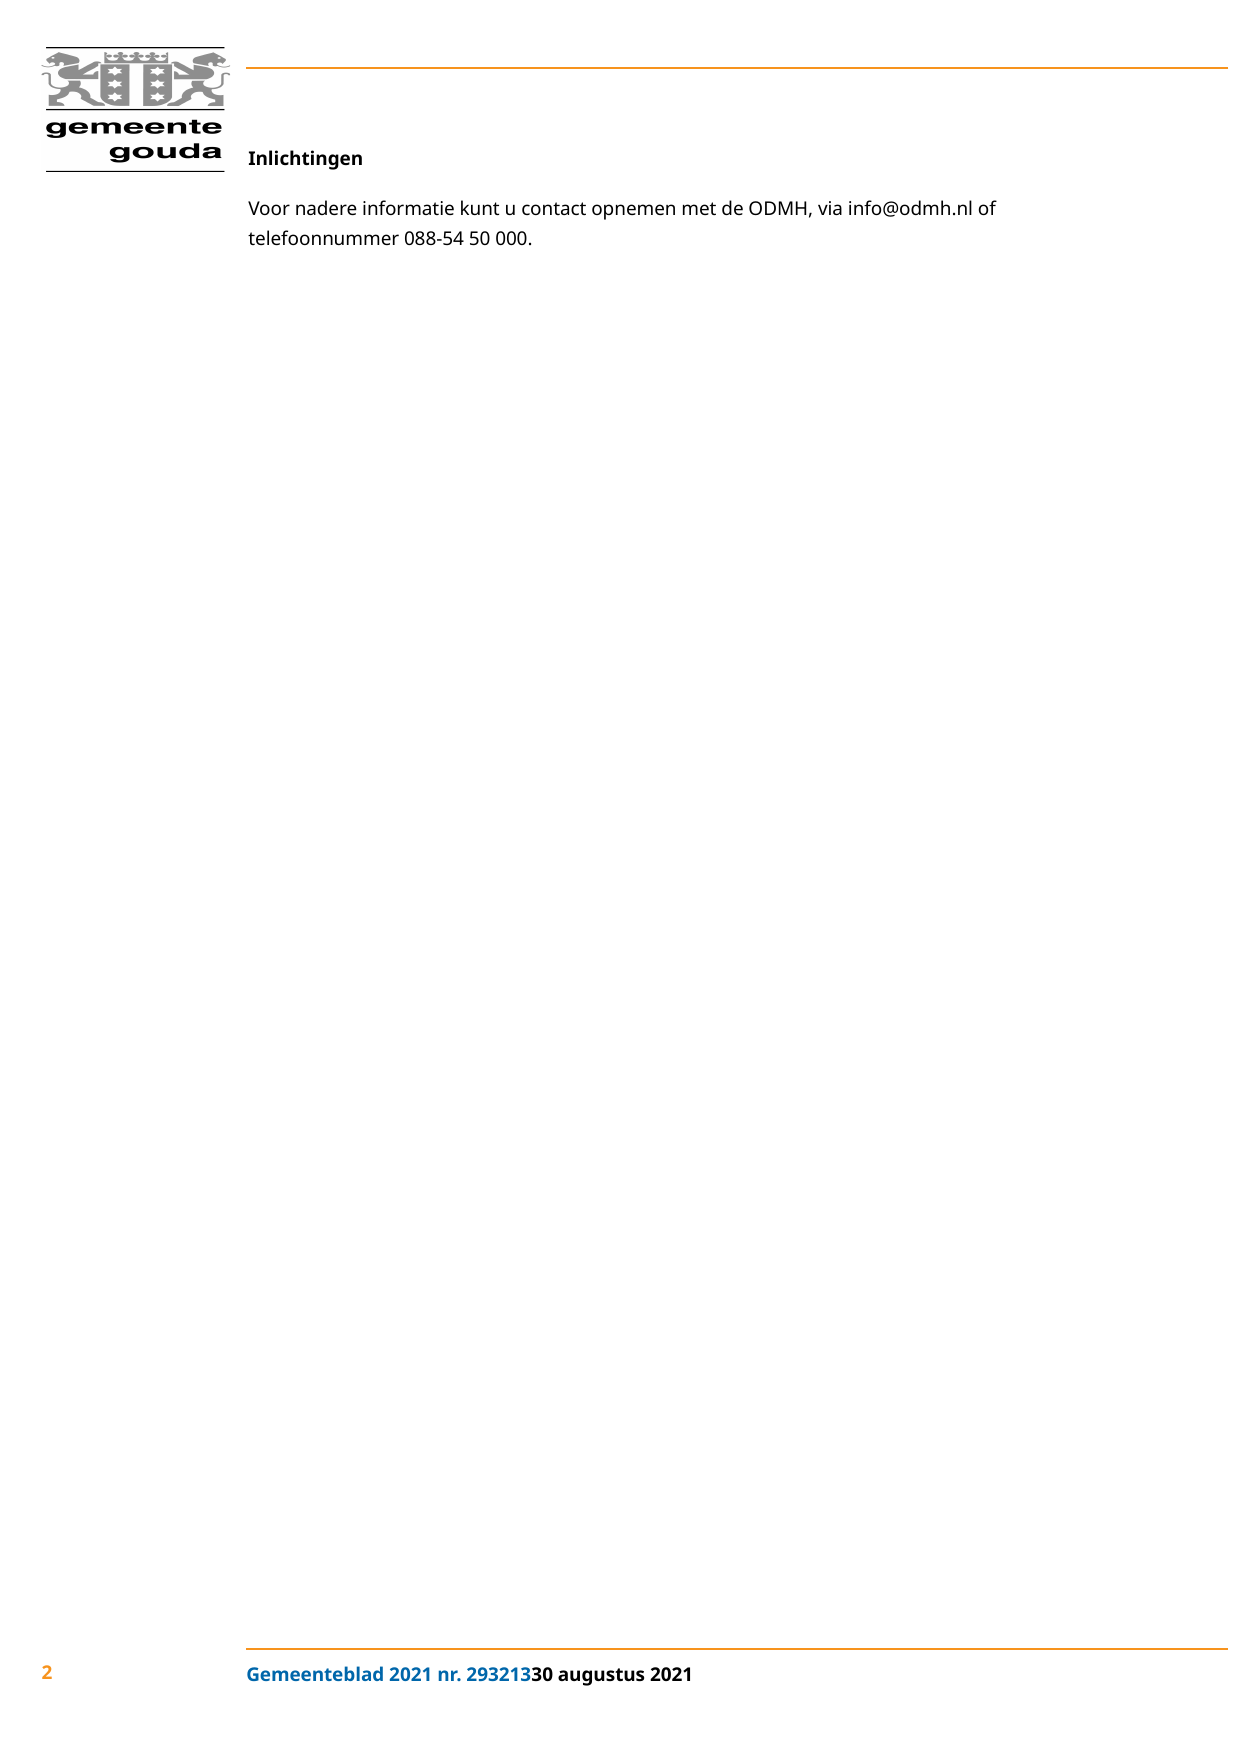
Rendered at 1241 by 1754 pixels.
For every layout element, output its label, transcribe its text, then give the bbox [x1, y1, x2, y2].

picture [41, 47, 231, 172]
text Voor nadere informatie kunt u contact opnemen met de ODMH, via info@odmh.nl of telefoonnummer 088-54 50 000. [248, 196, 1152, 251]
text Inlichtingen [248, 145, 1152, 171]
